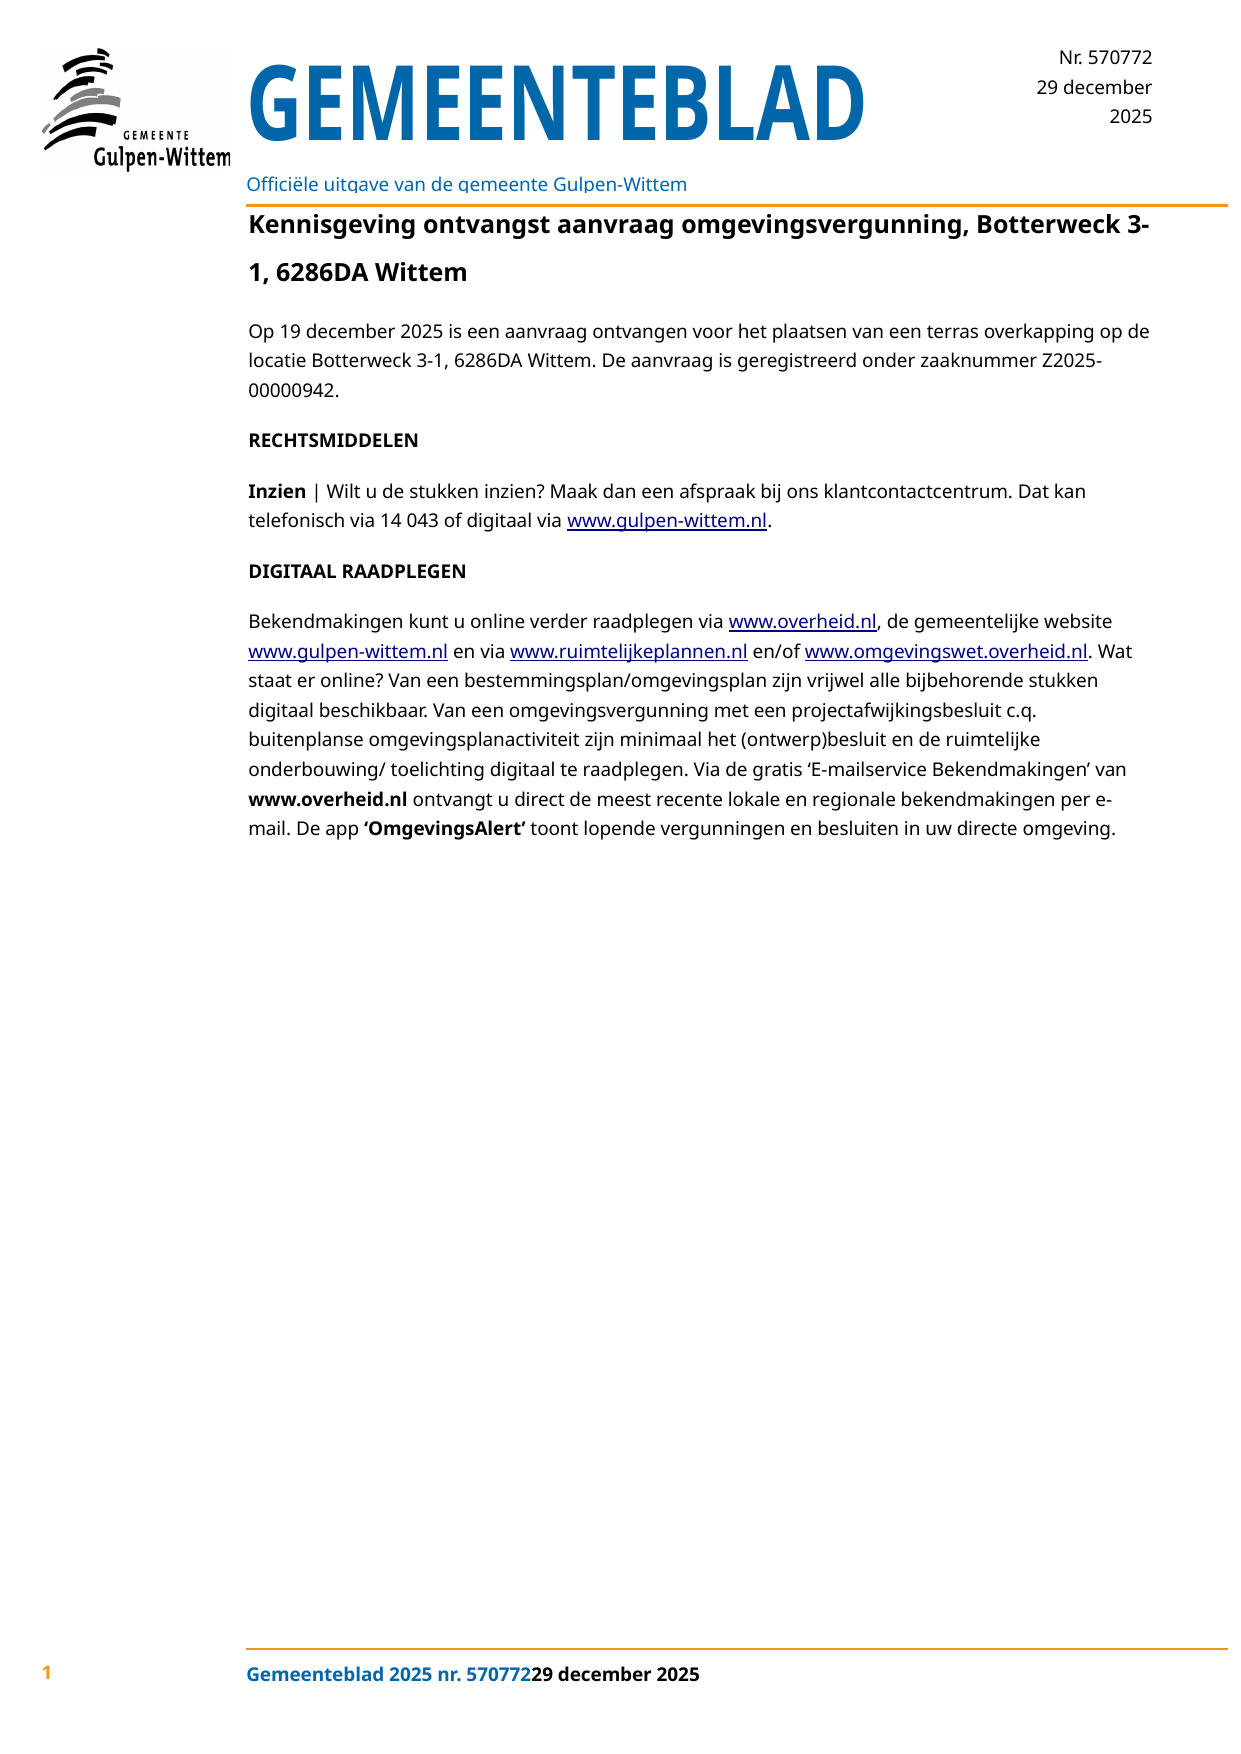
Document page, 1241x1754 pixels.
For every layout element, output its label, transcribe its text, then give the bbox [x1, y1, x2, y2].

text Kennisgeving ontvangst aanvraag omgevingsvergunning, Botterweck 3-1, 6286DA Wittem [248, 207, 1152, 288]
text DIGITAAL RAADPLEGEN [248, 558, 1152, 584]
text Bekendmakingen kunt u online verder raadplegen via www.overheid.nl, de gemeentelijke website www.gulpen-wittem.nl en via www.ruimtelijkeplannen.nl en/of www.omgevingswet.overheid.nl. Wat staat er online? Van een bestemmingsplan/omgevingsplan zijn vrijwel alle bijbehorende stukken digitaal beschikbaar. Van een omgevingsvergunning met een projectafwijkingsbesluit c.q. buitenplanse omgevingsplanactiviteit zijn minimaal het (ontwerp)besluit en de ruimtelijke onderbouwing/ toelichting digitaal te raadplegen. Via de gratis ‘E-mailservice Bekendmakingen’ van www.overheid.nl ontvangt u direct de meest recente lokale en regionale bekendmakingen per e-mail. De app ‘OmgevingsAlert’ toont lopende vergunningen en besluiten in uw directe omgeving. [248, 608, 1152, 841]
text RECHTSMIDDELEN [248, 427, 1152, 453]
picture [41, 47, 231, 172]
text Inzien | Wilt u de stukken inzien? Maak dan een afspraak bij ons klantcontactcentrum. Dat kan telefonisch via 14 043 of digitaal via www.gulpen-wittem.nl. [248, 478, 1152, 533]
text Op 19 december 2025 is een aanvraag ontvangen voor het plaatsen van een terras overkapping op de locatie Botterweck 3-1, 6286DA Wittem. De aanvraag is geregistreerd onder zaaknummer Z2025-00000942. [248, 318, 1152, 403]
